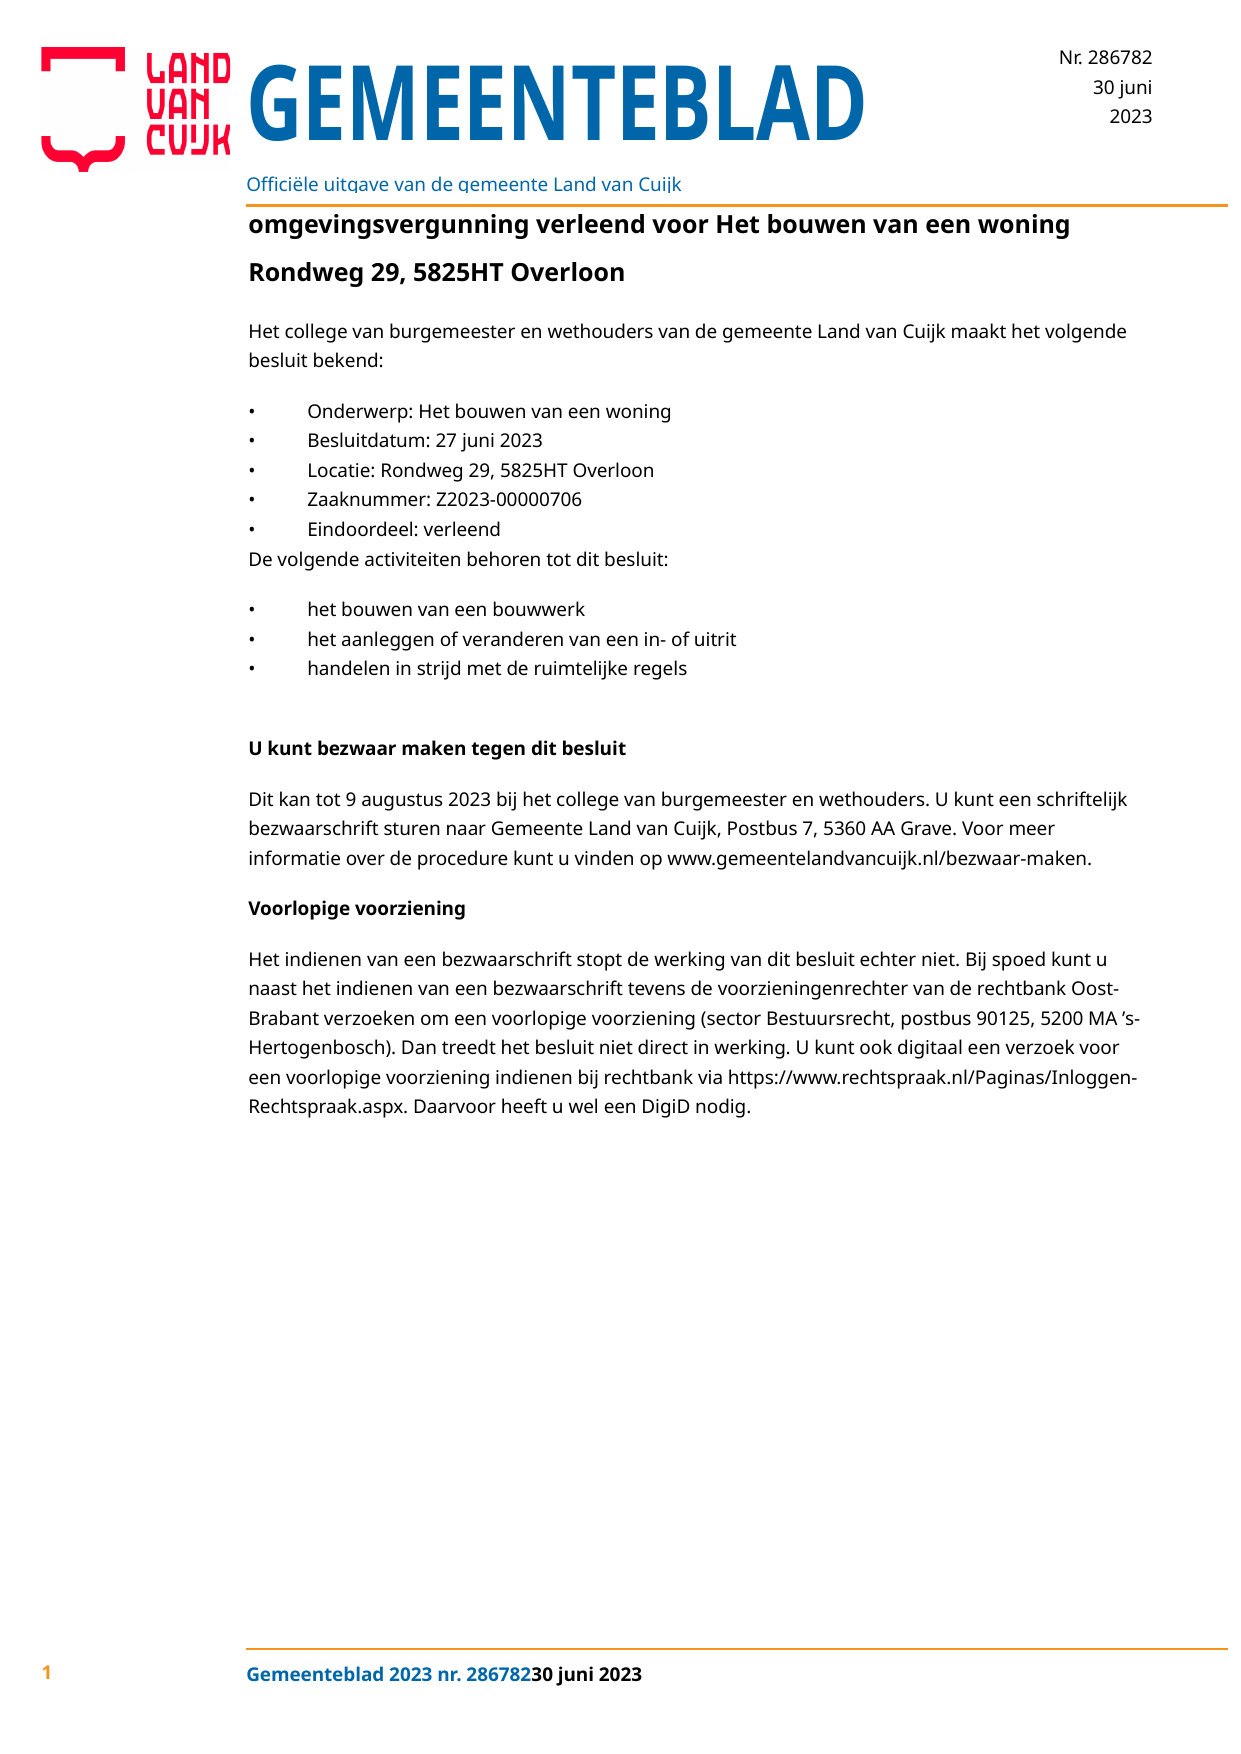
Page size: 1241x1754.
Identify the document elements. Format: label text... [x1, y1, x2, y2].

picture [41, 47, 231, 172]
text Dit kan tot 9 augustus 2023 bij het college van burgemeester en wethouders. U kunt een schriftelijk bezwaarschrift sturen naar Gemeente Land van Cuijk, Postbus 7, 5360 AA Grave. Voor meer informatie over de procedure kunt u vinden op www.gemeentelandvancuijk.nl/bezwaar-maken. [248, 786, 1152, 871]
text Voorlopige voorziening [248, 895, 1152, 921]
list Onderwerp: Het bouwen van een woning [248, 398, 1152, 424]
list Eindoordeel: verleend [248, 516, 1152, 542]
list Locatie: Rondweg 29, 5825HT Overloon [248, 457, 1152, 483]
text U kunt bezwaar maken tegen dit besluit [248, 735, 1152, 761]
text omgevingsvergunning verleend voor Het bouwen van een woning Rondweg 29, 5825HT Overloon [248, 207, 1152, 288]
list Zaaknummer: Z2023-00000706 [248, 487, 1152, 512]
list Besluitdatum: 27 juni 2023 [248, 427, 1152, 453]
text Het college van burgemeester en wethouders van de gemeente Land van Cuijk maakt het volgende besluit bekend: [248, 318, 1152, 373]
list het aanleggen of veranderen van een in- of uitrit [248, 626, 1152, 652]
text Het indienen van een bezwaarschrift stopt de werking van dit besluit echter niet. Bij spoed kunt u naast het indienen van een bezwaarschrift tevens de voorzieningenrechter van de rechtbank Oost-Brabant verzoeken om een voorlopige voorziening (sector Bestuursrecht, postbus 90125, 5200 MA ’s-Hertogenbosch). Dan treedt het besluit niet direct in werking. U kunt ook digitaal een verzoek voor een voorlopige voorziening indienen bij rechtbank via https://www.rechtspraak.nl/Paginas/Inloggen-Rechtspraak.aspx. Daarvoor heeft u wel een DigiD nodig. [248, 946, 1152, 1119]
list handelen in strijd met de ruimtelijke regels [248, 655, 1152, 681]
text De volgende activiteiten behoren tot dit besluit: [248, 546, 1152, 572]
list het bouwen van een bouwwerk [248, 596, 1152, 622]
